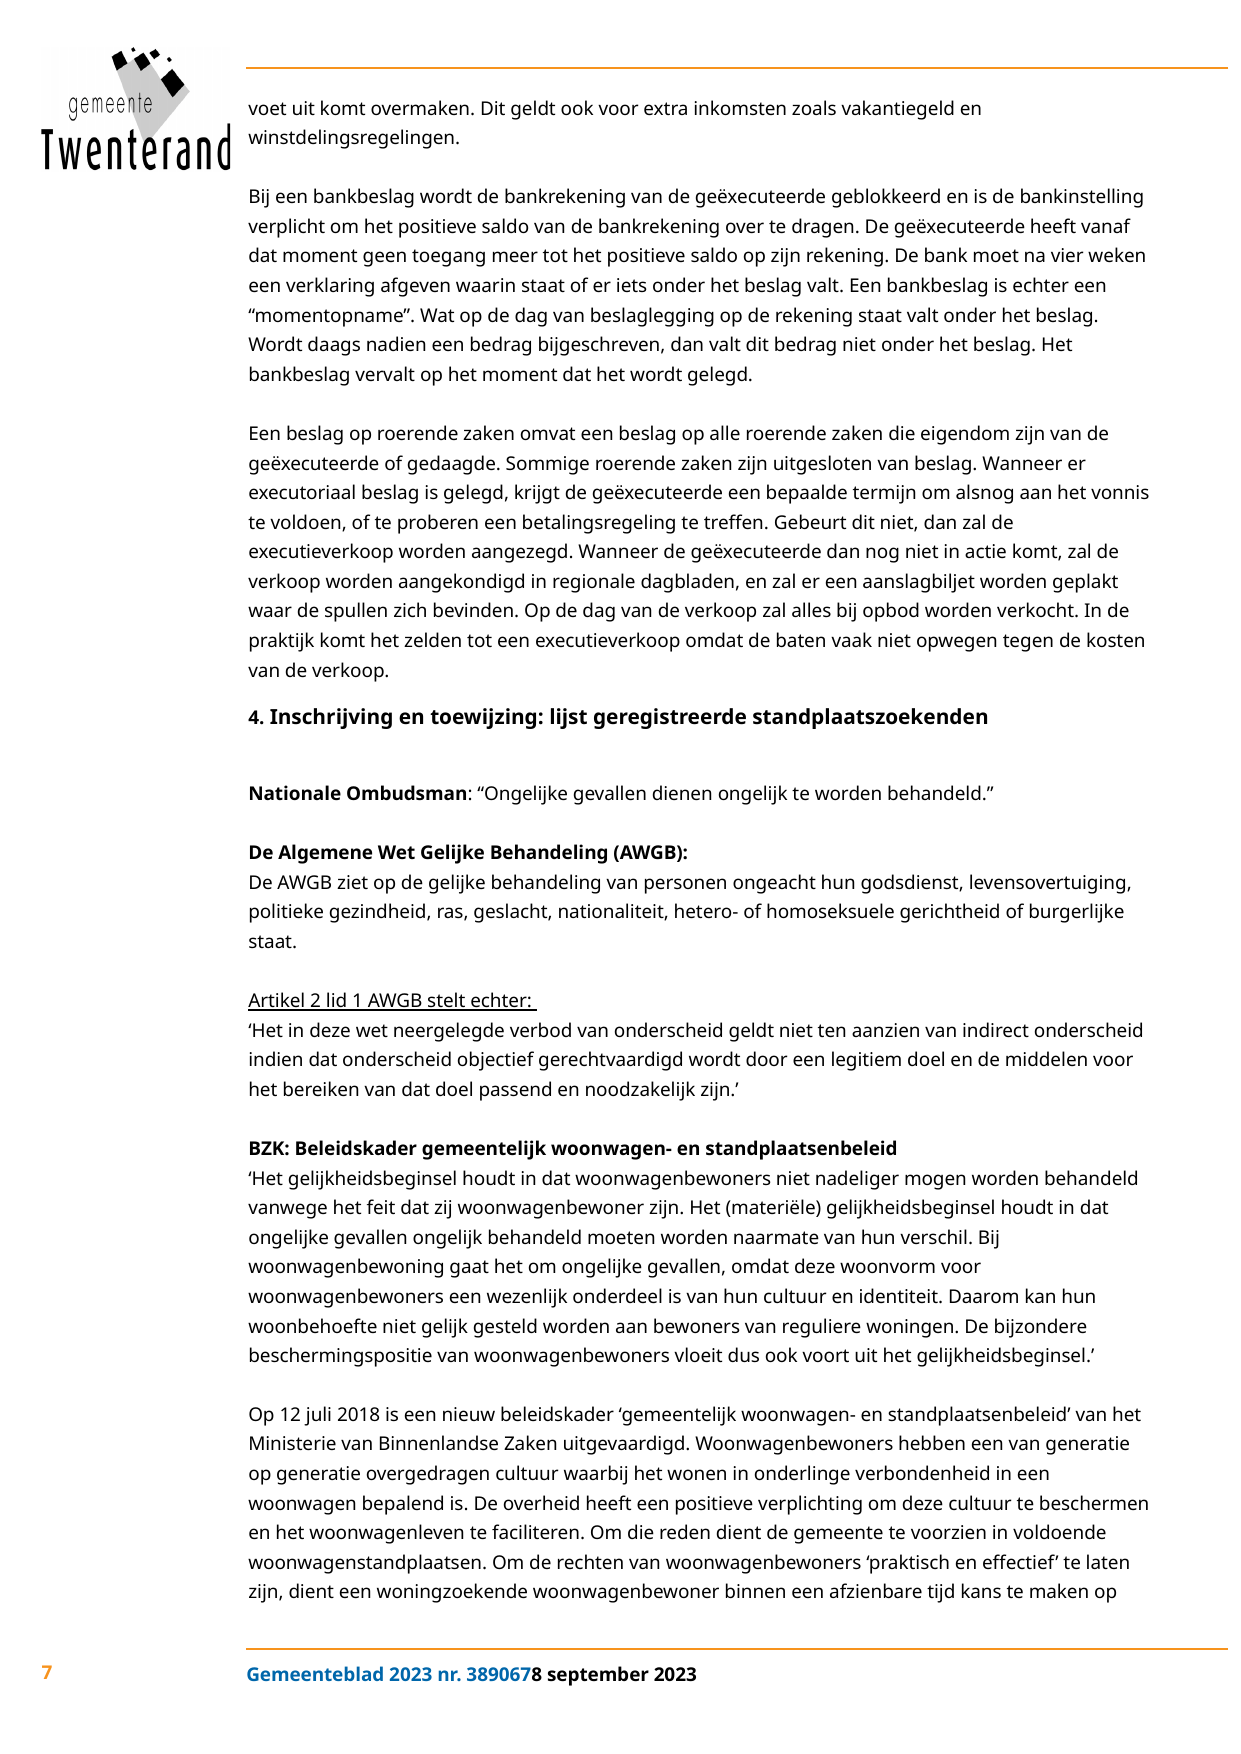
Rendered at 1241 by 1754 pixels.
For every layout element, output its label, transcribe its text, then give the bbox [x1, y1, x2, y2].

text Op 12 juli 2018 is een nieuw beleidskader ‘gemeentelijk woonwagen- en standplaatsenbeleid’ van het Ministerie van Binnenlandse Zaken uitgevaardigd. Woonwagenbewoners hebben een van generatie op generatie overgedragen cultuur waarbij het wonen in onderlinge verbondenheid in een woonwagen bepalend is. De overheid heeft een positieve verplichting om deze cultuur te beschermen en het woonwagenleven te faciliteren. Om die reden dient de gemeente te voorzien in voldoende woonwagenstandplaatsen. Om de rechten van woonwagenbewoners ‘praktisch en effectief’ te laten zijn, dient een woningzoekende woonwagenbewoner binnen een afzienbare tijd kans te maken op [248, 1401, 1152, 1604]
table_header Nationale Ombudsman: “Ongelijke gevallen dienen ongelijk te worden behandeld.” De Algemene Wet Gelijke Behandeling (AWGB): De AWGB ziet op de gelijke behandeling van personen ongeacht hun godsdienst, levensovertuiging, politieke gezindheid, ras, geslacht, nationaliteit, hetero- of homoseksuele gerichtheid of burgerlijke staat. Artikel 2 lid 1 AWGB stelt echter: ‘Het in deze wet neergelegde verbod van onderscheid geldt niet ten aanzien van indirect onderscheid indien dat onderscheid objectief gerechtvaardigd wordt door een legitiem doel en de middelen voor het bereiken van dat doel passend en noodzakelijk zijn.’ BZK: Beleidskader gemeentelijk woonwagen- en standplaatsenbeleid ‘Het gelijkheidsbeginsel houdt in dat woonwagenbewoners niet nadeliger mogen worden behandeld vanwege het feit dat zij woonwagenbewoner zijn. Het (materiële) gelijkheidsbeginsel houdt in dat ongelijke gevallen ongelijk behandeld moeten worden naarmate van hun verschil. Bij woonwagenbewoning gaat het om ongelijke gevallen, omdat deze woonvorm voor woonwagenbewoners een wezenlijk onderdeel is van hun cultuur en identiteit. Daarom kan hun woonbehoefte niet gelijk gesteld worden aan bewoners van reguliere woningen. De bijzondere beschermingspositie van woonwagenbewoners vloeit dus ook voort uit het gelijkheidsbeginsel.’ [248, 780, 1152, 1368]
picture [41, 47, 231, 172]
text Bij een bankbeslag wordt de bankrekening van de geëxecuteerde geblokkeerd en is de bankinstelling verplicht om het positieve saldo van de bankrekening over te dragen. De geëxecuteerde heeft vanaf dat moment geen toegang meer tot het positieve saldo op zijn rekening. De bank moet na vier weken een verklaring afgeven waarin staat of er iets onder het beslag valt. Een bankbeslag is echter een “momentopname”. Wat op de dag van beslaglegging op de rekening staat valt onder het beslag. Wordt daags nadien een bedrag bijgeschreven, dan valt dit bedrag niet onder het beslag. Het bankbeslag vervalt op het moment dat het wordt gelegd. [248, 183, 1152, 387]
text Een beslag op roerende zaken omvat een beslag op alle roerende zaken die eigendom zijn van de geëxecuteerde of gedaagde. Sommige roerende zaken zijn uitgesloten van beslag. Wanneer er executoriaal beslag is gelegd, krijgt de geëxecuteerde een bepaalde termijn om alsnog aan het vonnis te voldoen, of te proberen een betalingsregeling te treffen. Gebeurt dit niet, dan zal de executieverkoop worden aangezegd. Wanneer de geëxecuteerde dan nog niet in actie komt, zal de verkoop worden aangekondigd in regionale dagbladen, en zal er een aanslagbiljet worden geplakt waar de spullen zich bevinden. Op de dag van de verkoop zal alles bij opbod worden verkocht. In de praktijk komt het zelden tot een executieverkoop omdat de baten vaak niet opwegen tegen de kosten van de verkoop. [248, 420, 1152, 683]
text voet uit komt overmaken. Dit geldt ook voor extra inkomsten zoals vakantiegeld en winstdelingsregelingen. [248, 95, 1152, 150]
text 4. Inschrijving en toewijzing: lijst geregistreerde standplaatszoekenden [248, 702, 1152, 731]
